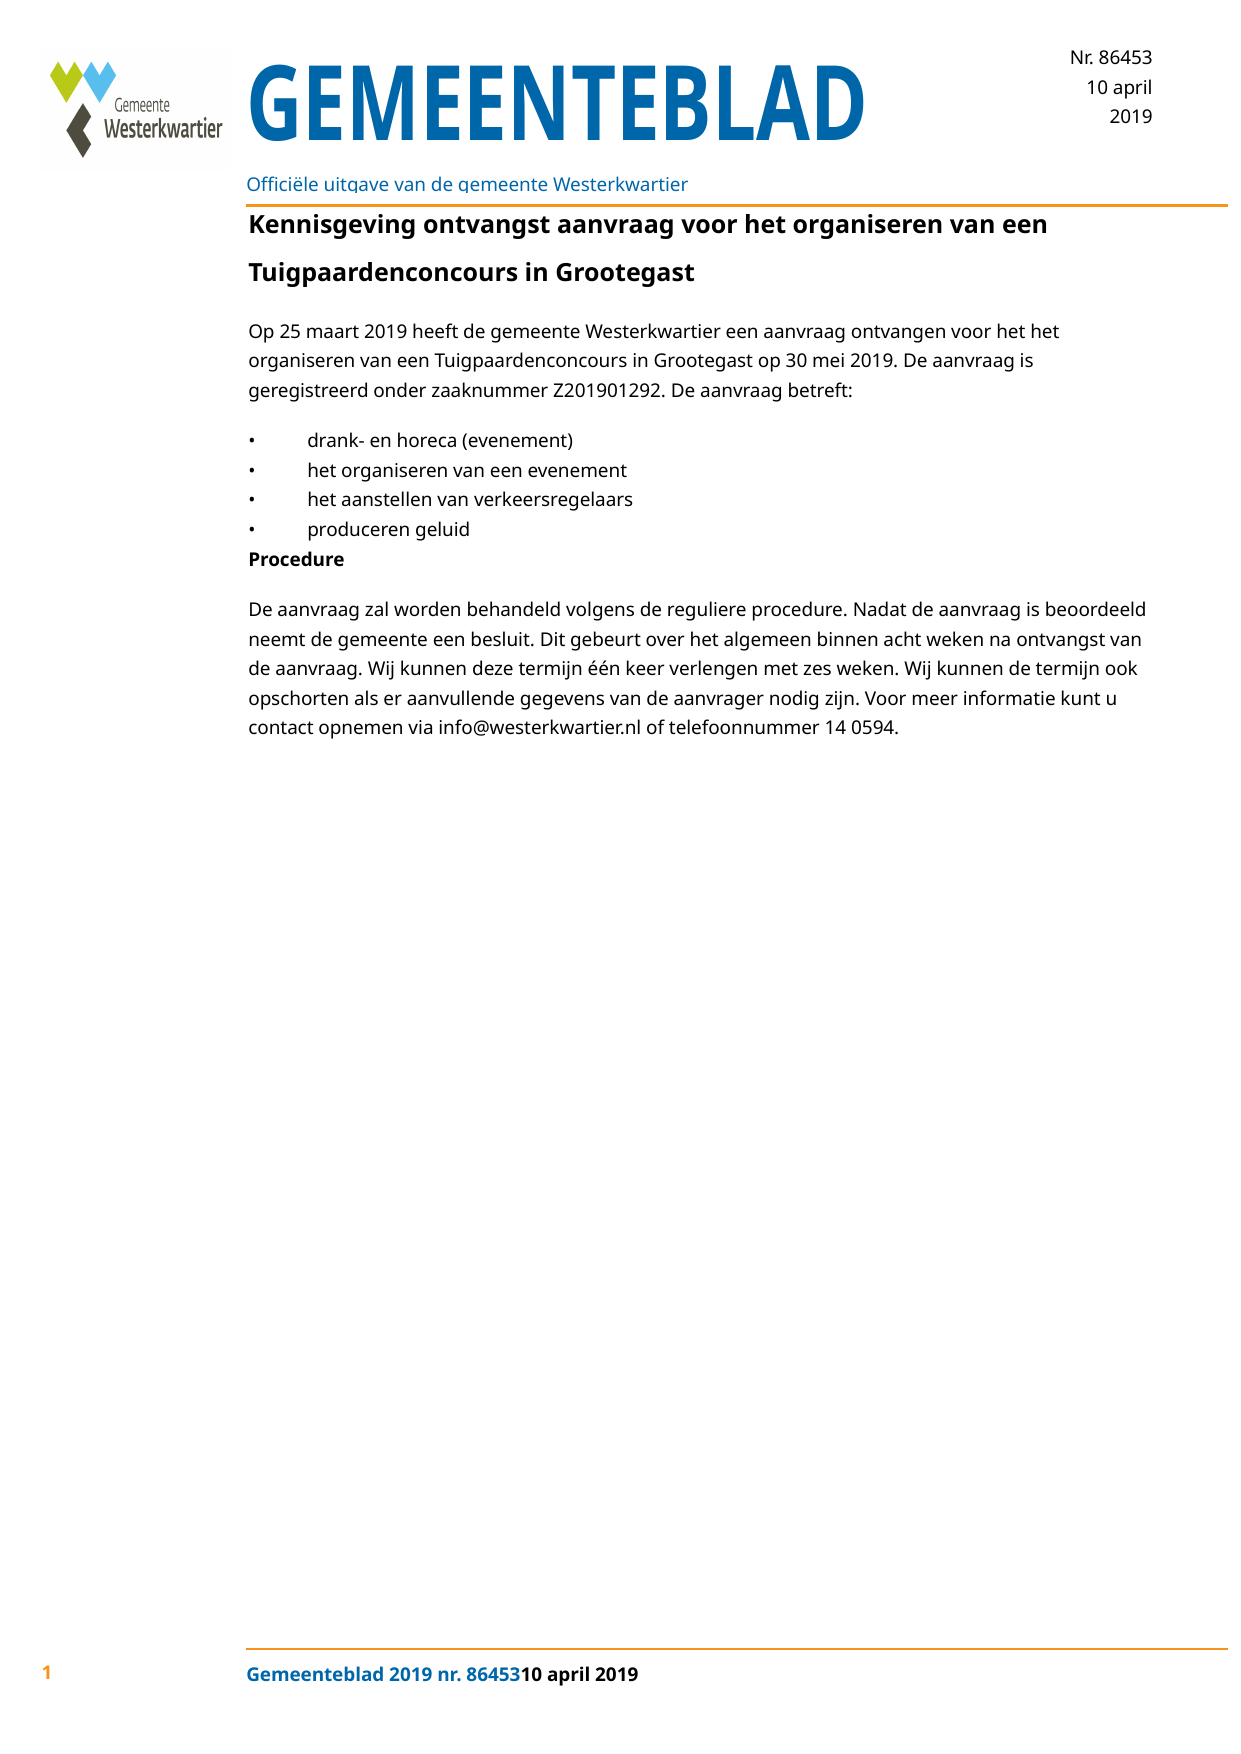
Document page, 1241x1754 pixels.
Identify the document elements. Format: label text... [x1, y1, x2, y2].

text De aanvraag zal worden behandeld volgens de reguliere procedure. Nadat de aanvraag is beoordeeld neemt de gemeente een besluit. Dit gebeurt over het algemeen binnen acht weken na ontvangst van de aanvraag. Wij kunnen deze termijn één keer verlengen met zes weken. Wij kunnen de termijn ook opschorten als er aanvullende gegevens van de aanvrager nodig zijn. Voor meer informatie kunt u contact opnemen via info@westerkwartier.nl of telefoonnummer 14 0594. [248, 596, 1152, 740]
text Kennisgeving ontvangst aanvraag voor het organiseren van een Tuigpaardenconcours in Grootegast [248, 207, 1152, 288]
text Op 25 maart 2019 heeft de gemeente Westerkwartier een aanvraag ontvangen voor het het organiseren van een Tuigpaardenconcours in Grootegast op 30 mei 2019. De aanvraag is geregistreerd onder zaaknummer Z201901292. De aanvraag betreft: [248, 318, 1152, 403]
list produceren geluid [248, 516, 1152, 542]
text Procedure [248, 546, 1152, 572]
picture [41, 47, 231, 172]
list drank- en horeca (evenement) [248, 427, 1152, 453]
list het aanstellen van verkeersregelaars [248, 487, 1152, 512]
list het organiseren van een evenement [248, 457, 1152, 483]
